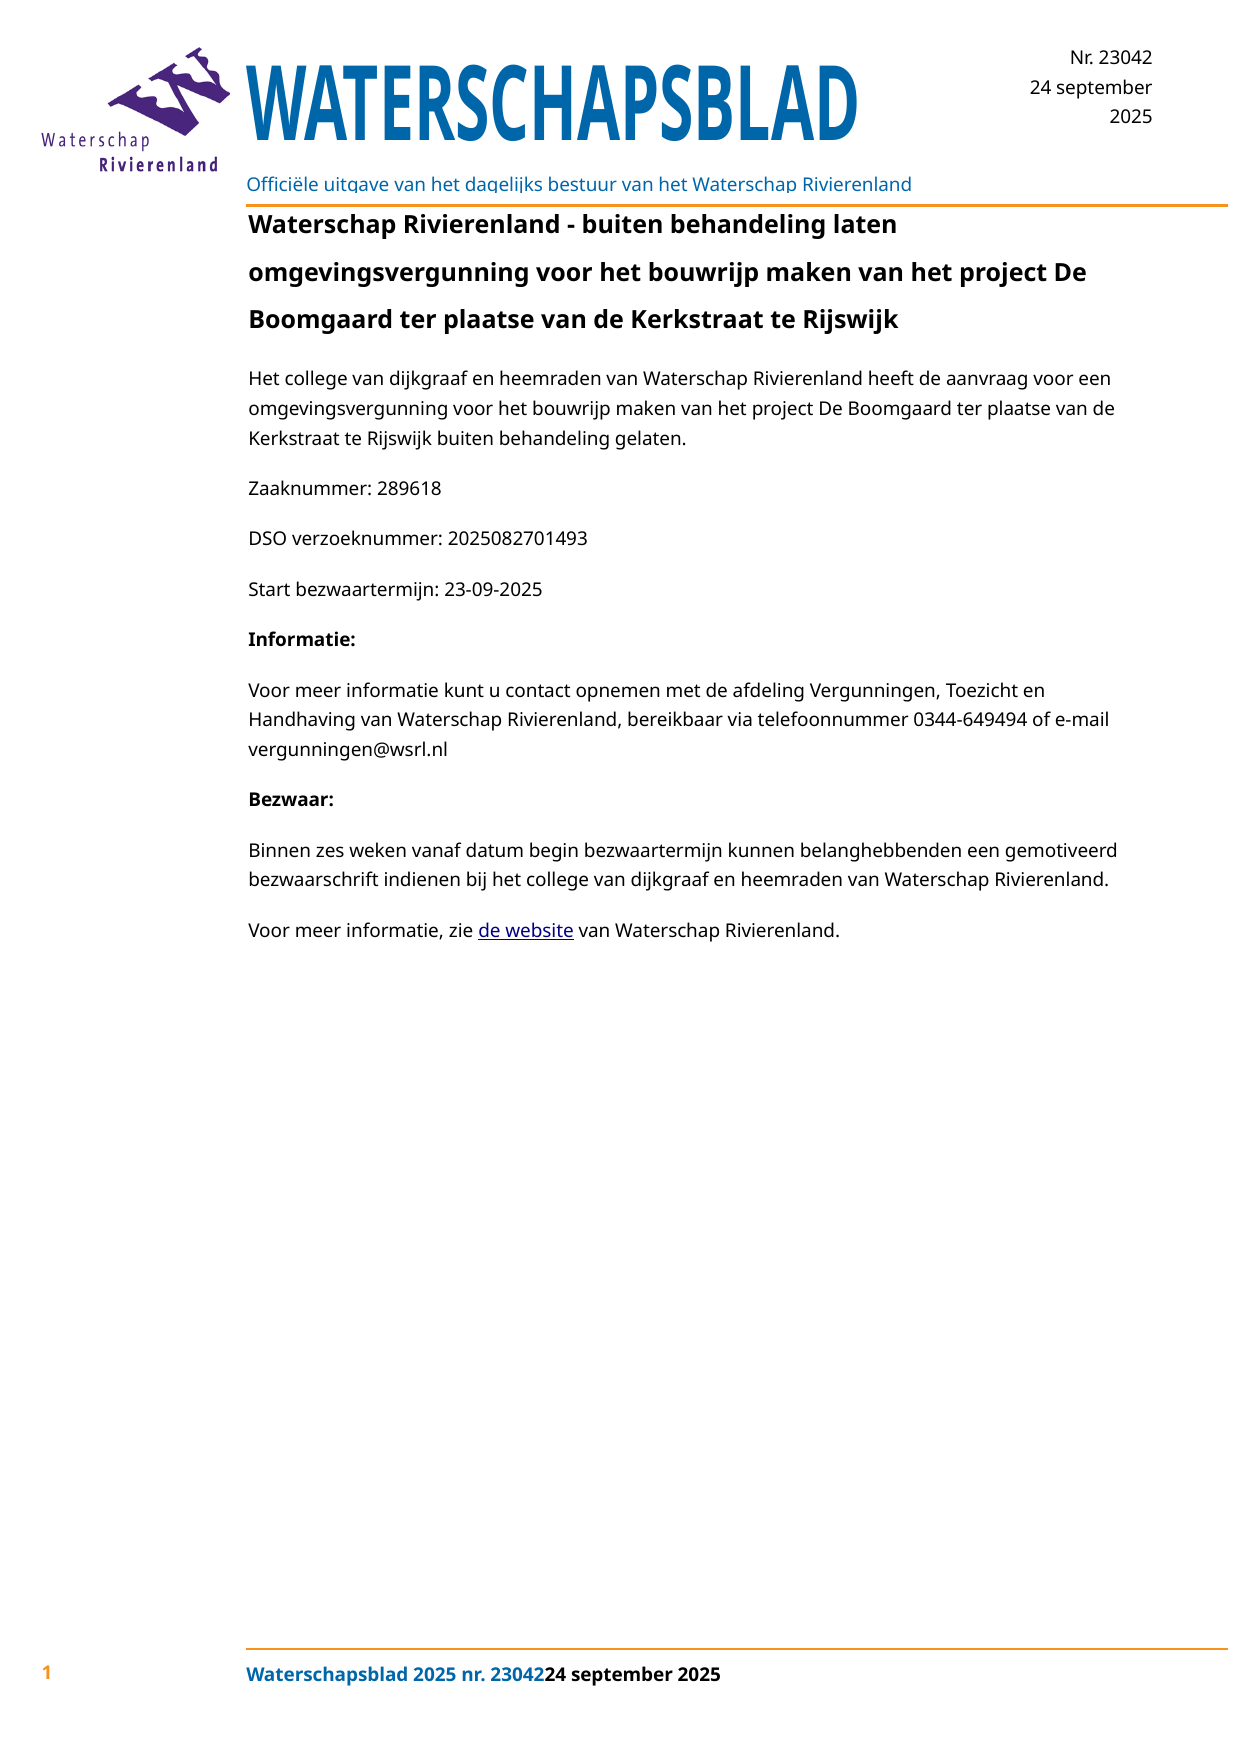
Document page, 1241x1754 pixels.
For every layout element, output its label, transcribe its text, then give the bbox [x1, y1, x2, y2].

text Binnen zes weken vanaf datum begin bezwaartermijn kunnen belanghebbenden een gemotiveerd bezwaarschrift indienen bij het college van dijkgraaf en heemraden van Waterschap Rivierenland. [248, 837, 1152, 892]
text Zaaknummer: 289618 [248, 475, 1152, 501]
text Informatie: [248, 626, 1152, 652]
text Het college van dijkgraaf en heemraden van Waterschap Rivierenland heeft de aanvraag voor een omgevingsvergunning voor het bouwrijp maken van het project De Boomgaard ter plaatse van de Kerkstraat te Rijswijk buiten behandeling gelaten. [248, 366, 1152, 450]
text Start bezwaartermijn: 23-09-2025 [248, 576, 1152, 602]
text Waterschap Rivierenland - buiten behandeling laten omgevingsvergunning voor het bouwrijp maken van het project De Boomgaard ter plaatse van de Kerkstraat te Rijswijk [248, 207, 1152, 336]
text Voor meer informatie kunt u contact opnemen met de afdeling Vergunningen, Toezicht en Handhaving van Waterschap Rivierenland, bereikbaar via telefoonnummer 0344-649494 of e-mail vergunningen@wsrl.nl [248, 677, 1152, 762]
text DSO verzoeknummer: 2025082701493 [248, 526, 1152, 551]
text Bezwaar: [248, 786, 1152, 812]
picture [41, 47, 231, 172]
text Voor meer informatie, zie de website van Waterschap Rivierenland. [248, 917, 1152, 942]
